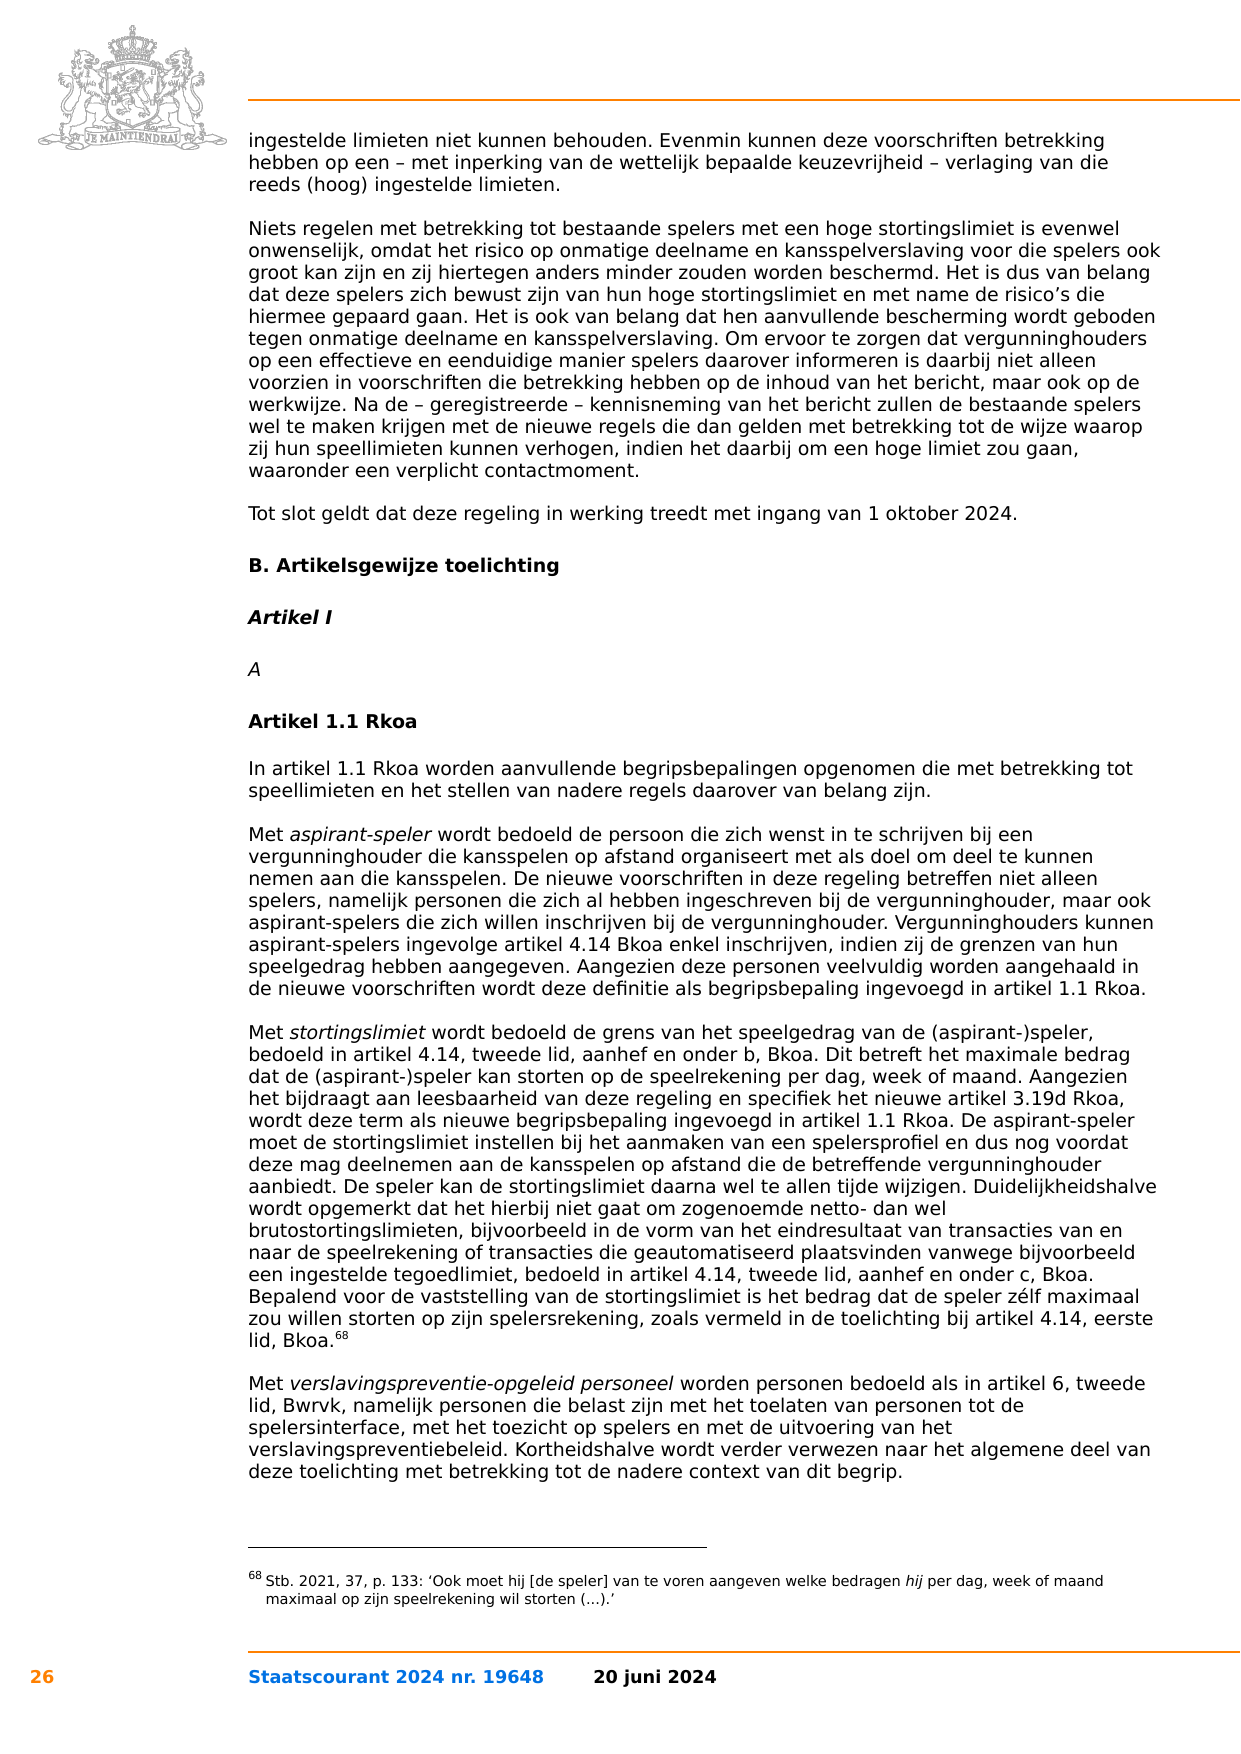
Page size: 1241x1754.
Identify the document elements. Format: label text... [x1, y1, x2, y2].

text In artikel 1.1 Rkoa worden aanvullende begripsbepalingen opgenomen die met betrekking tot speellimieten en het stellen van nadere regels daarover van belang zijn. [248, 758, 1163, 802]
subtitle Artikel 1.1 Rkoa [248, 711, 1163, 733]
text Met aspirant-speler wordt bedoeld de persoon die zich wenst in te schrijven bij een vergunninghouder die kansspelen op afstand organiseert met als doel om deel te kunnen nemen aan die kansspelen. De nieuwe voorschriften in deze regeling betreffen niet alleen spelers, namelijk personen die zich al hebben ingeschreven bij de vergunninghouder, maar ook aspirant-spelers die zich willen inschrijven bij de vergunninghouder. Vergunninghouders kunnen aspirant-spelers ingevolge artikel 4.14 Bkoa enkel inschrijven, indien zij de grenzen van hun speelgedrag hebben aangegeven. Aangezien deze personen veelvuldig worden aangehaald in de nieuwe voorschriften wordt deze definitie als begripsbepaling ingevoegd in artikel 1.1 Rkoa. [248, 824, 1163, 1000]
subtitle B. Artikelsgewijze toelichting [248, 555, 1163, 577]
text Met verslavingspreventie-opgeleid personeel worden personen bedoeld als in artikel 6, tweede lid, Bwrvk, namelijk personen die belast zijn met het toelaten van personen tot de spelersinterface, met het toezicht op spelers en met de uitvoering van het verslavingspreventiebeleid. Kortheidshalve wordt verder verwezen naar het algemene deel van deze toelichting met betrekking tot de nadere context van dit begrip. [248, 1373, 1163, 1483]
text Met stortingslimiet wordt bedoeld de grens van het speelgedrag van de (aspirant-)speler, bedoeld in artikel 4.14, tweede lid, aanhef en onder b, Bkoa. Dit betreft het maximale bedrag dat de (aspirant-)speler kan storten op de speelrekening per dag, week of maand. Aangezien het bijdraagt aan leesbaarheid van deze regeling en specifiek het nieuwe artikel 3.19d Rkoa, wordt deze term als nieuwe begripsbepaling ingevoegd in artikel 1.1 Rkoa. De aspirant-speler moet de stortingslimiet instellen bij het aanmaken van een spelersprofiel en dus nog voordat deze mag deelnemen aan de kansspelen op afstand die de betreffende vergunninghouder aanbiedt. De speler kan de stortingslimiet daarna wel te allen tijde wijzigen. Duidelijkheidshalve wordt opgemerkt dat het hierbij niet gaat om zogenoemde netto- dan wel brutostortingslimieten, bijvoorbeeld in de vorm van het eindresultaat van transacties van en naar de speelrekening of transacties die geautomatiseerd plaatsvinden vanwege bijvoorbeeld een ingestelde tegoedlimiet, bedoeld in artikel 4.14, tweede lid, aanhef en onder c, Bkoa. Bepalend voor de vaststelling van de stortingslimiet is het bedrag dat de speler zélf maximaal zou willen storten op zijn spelersrekening, zoals vermeld in de toelichting bij artikel 4.14, eerste lid, Bkoa. [248, 1022, 1163, 1351]
subtitle Artikel I [248, 607, 1163, 629]
text Niets regelen met betrekking tot bestaande spelers met een hoge stortingslimiet is evenwel onwenselijk, omdat het risico op onmatige deelname en kansspelverslaving voor die spelers ook groot kan zijn en zij hiertegen anders minder zouden worden beschermd. Het is dus van belang dat deze spelers zich bewust zijn van hun hoge stortingslimiet en met name de risico’s die hiermee gepaard gaan. Het is ook van belang dat hen aanvullende bescherming wordt geboden tegen onmatige deelname en kansspelverslaving. Om ervoor te zorgen dat vergunninghouders op een effectieve en eenduidige manier spelers daarover informeren is daarbij niet alleen voorzien in voorschriften die betrekking hebben op de inhoud van het bericht, maar ook op de werkwijze. Na de – geregistreerde – kennisneming van het bericht zullen de bestaande spelers wel te maken krijgen met de nieuwe regels die dan gelden met betrekking tot de wijze waarop zij hun speellimieten kunnen verhogen, indien het daarbij om een hoge limiet zou gaan, waaronder een verplicht contactmoment. [248, 218, 1163, 481]
text Stb. 2021, 37, p. 133: ‘Ook moet hij [de speler] van te voren aangeven welke bedragen hij per dag, week of maand maximaal op zijn speelrekening wil storten (...).’ [248, 1569, 1163, 1608]
picture [38, 25, 227, 150]
text Tot slot geldt dat deze regeling in werking treedt met ingang van 1 oktober 2024. [248, 503, 1163, 525]
text ingestelde limieten niet kunnen behouden. Evenmin kunnen deze voorschriften betrekking hebben op een – met inperking van de wettelijk bepaalde keuzevrijheid – verlaging van die reeds (hoog) ingestelde limieten. [248, 130, 1163, 196]
subtitle A [248, 659, 1163, 681]
